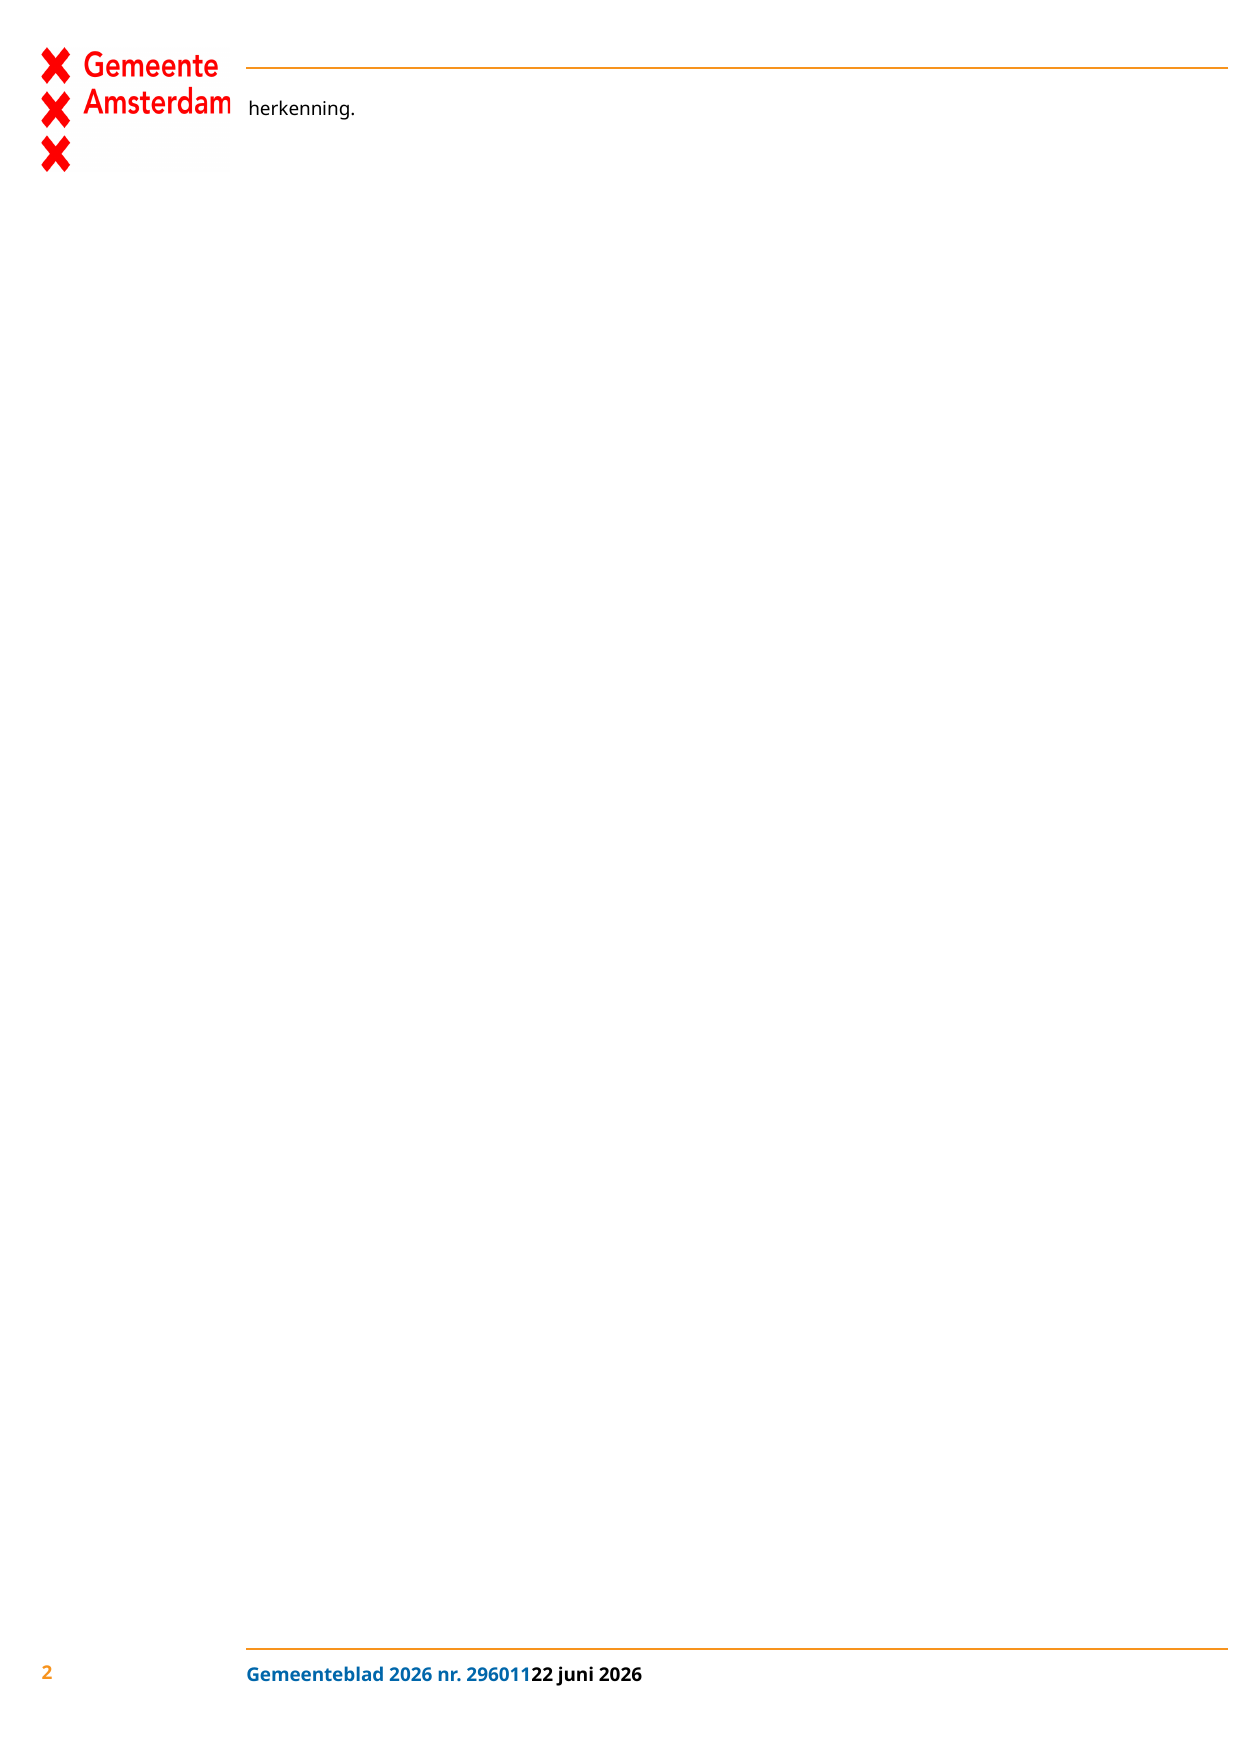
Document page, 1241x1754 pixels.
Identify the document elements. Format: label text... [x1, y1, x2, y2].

text herkenning. [248, 95, 1152, 121]
picture [41, 47, 231, 172]
